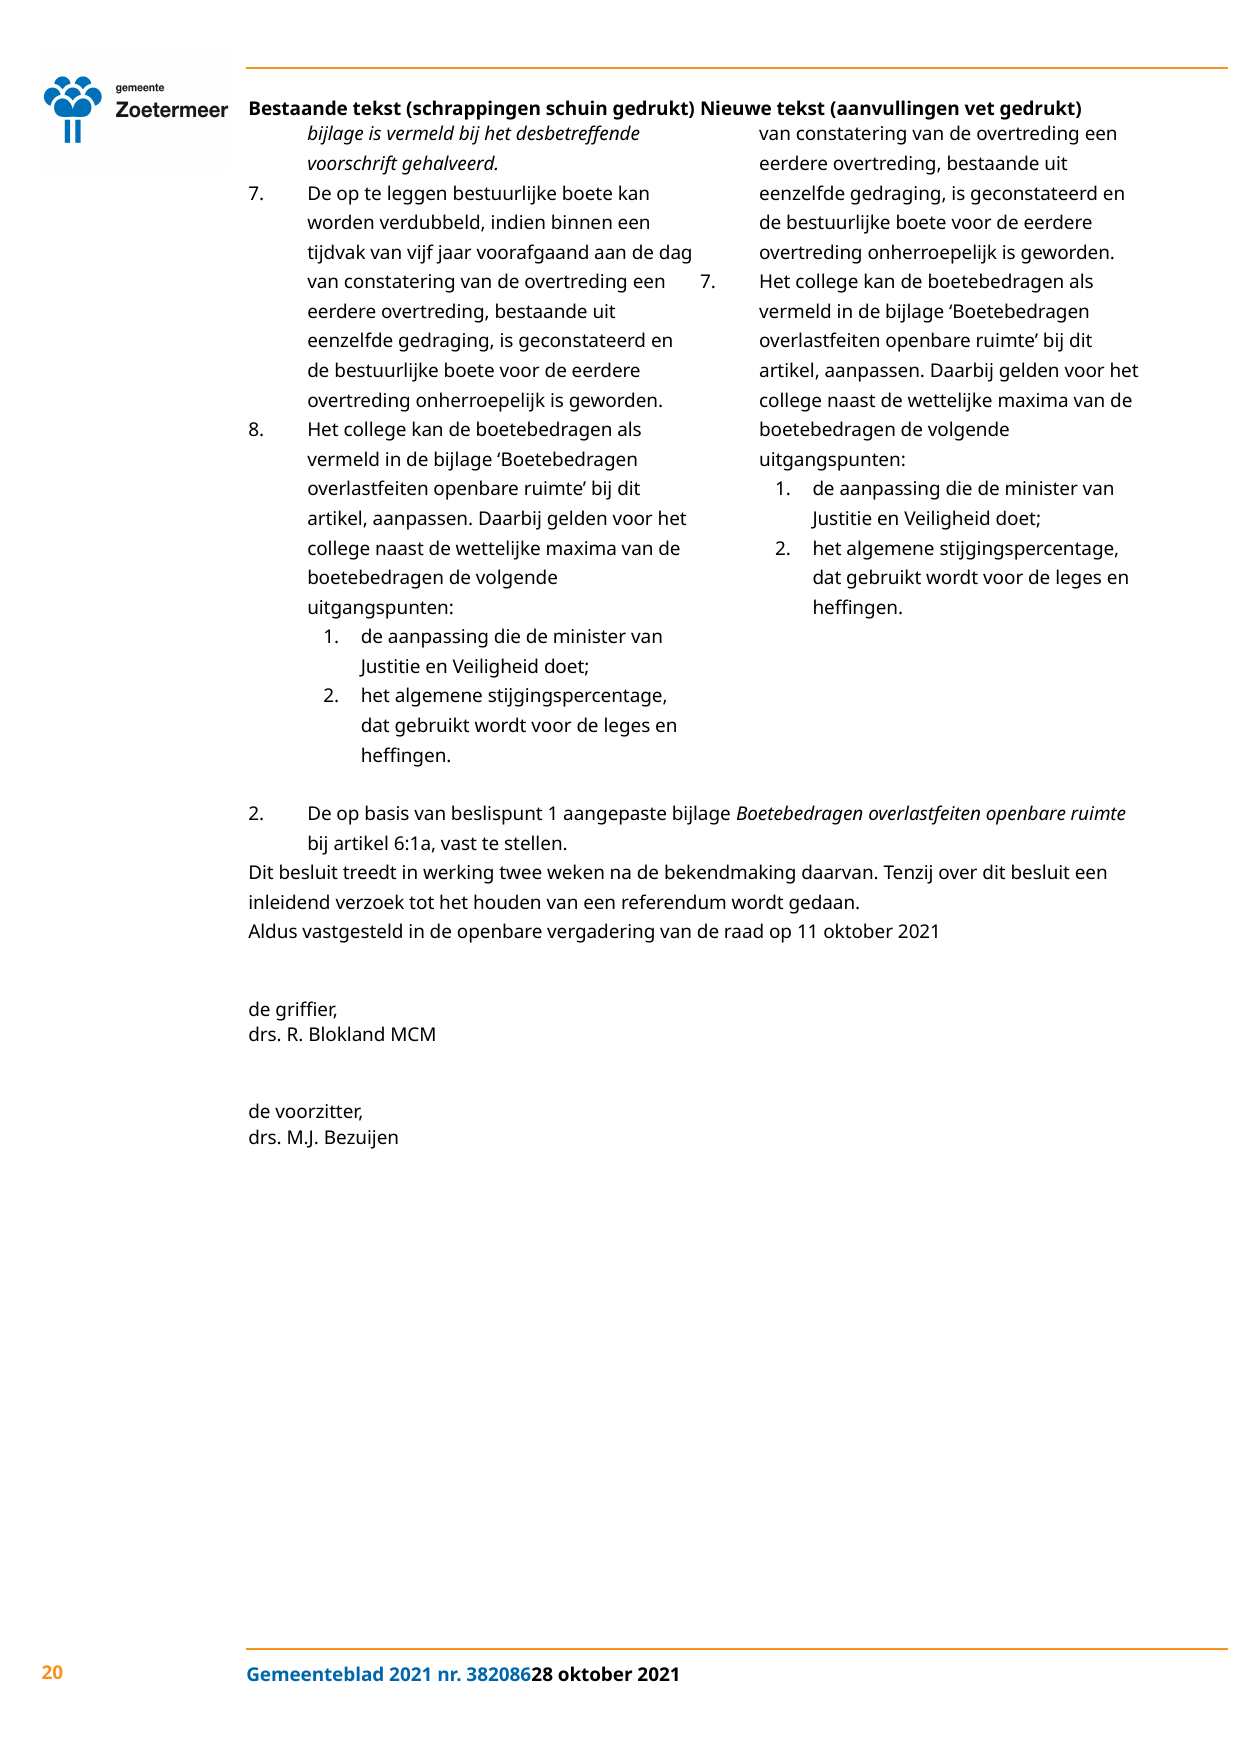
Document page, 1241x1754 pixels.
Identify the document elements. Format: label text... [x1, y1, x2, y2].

table_cell bijlage is vermeld bij het desbetreffende voorschrift gehalveerd. De op te leggen bestuurlijke boete kan worden verdubbeld, indien binnen een tijdvak van vijf jaar voorafgaand aan de dag van constatering van de overtreding een eerdere overtreding, bestaande uit eenzelfde gedraging, is geconstateerd en de bestuurlijke boete voor de eerdere overtreding onherroepelijk is geworden. Het college kan de boetebedragen als vermeld in de bijlage ‘Boetebedragen overlastfeiten openbare ruimte’ bij dit artikel, aanpassen. Daarbij gelden voor het college naast de wettelijke maxima van de boetebedragen de volgende uitgangspunten: de aanpassing die de minister van Justitie en Veiligheid doet; het algemene stijgingspercentage, dat gebruikt wordt voor de leges en heffingen. [248, 121, 700, 767]
table_header Nieuwe tekst (aanvullingen vet gedrukt) [700, 95, 1152, 121]
table_header Bestaande tekst (schrappingen schuin gedrukt) [248, 95, 700, 121]
text de voorzitter, [248, 1099, 1152, 1124]
text Dit besluit treedt in werking twee weken na de bekendmaking daarvan. Tenzij over dit besluit een inleidend verzoek tot het houden van een referendum wordt gedaan. [248, 859, 1152, 915]
picture [41, 47, 231, 172]
list De op basis van beslispunt 1 aangepaste bijlage Boetebedragen overlastfeiten openbare ruimte bij artikel 6:1a, vast te stellen. [248, 800, 1152, 856]
table_cell van constatering van de overtreding een eerdere overtreding, bestaande uit eenzelfde gedraging, is geconstateerd en de bestuurlijke boete voor de eerdere overtreding onherroepelijk is geworden. Het college kan de boetebedragen als vermeld in de bijlage ‘Boetebedragen overlastfeiten openbare ruimte’ bij dit artikel, aanpassen. Daarbij gelden voor het college naast de wettelijke maxima van de boetebedragen de volgende uitgangspunten: de aanpassing die de minister van Justitie en Veiligheid doet; het algemene stijgingspercentage, dat gebruikt wordt voor de leges en heffingen. [700, 121, 1152, 767]
text Aldus vastgesteld in de openbare vergadering van de raad op 11 oktober 2021 [248, 919, 1152, 944]
text de griffier, [248, 996, 1152, 1022]
text drs. M.J. Bezuijen [248, 1124, 1152, 1150]
text drs. R. Blokland MCM [248, 1022, 1152, 1047]
